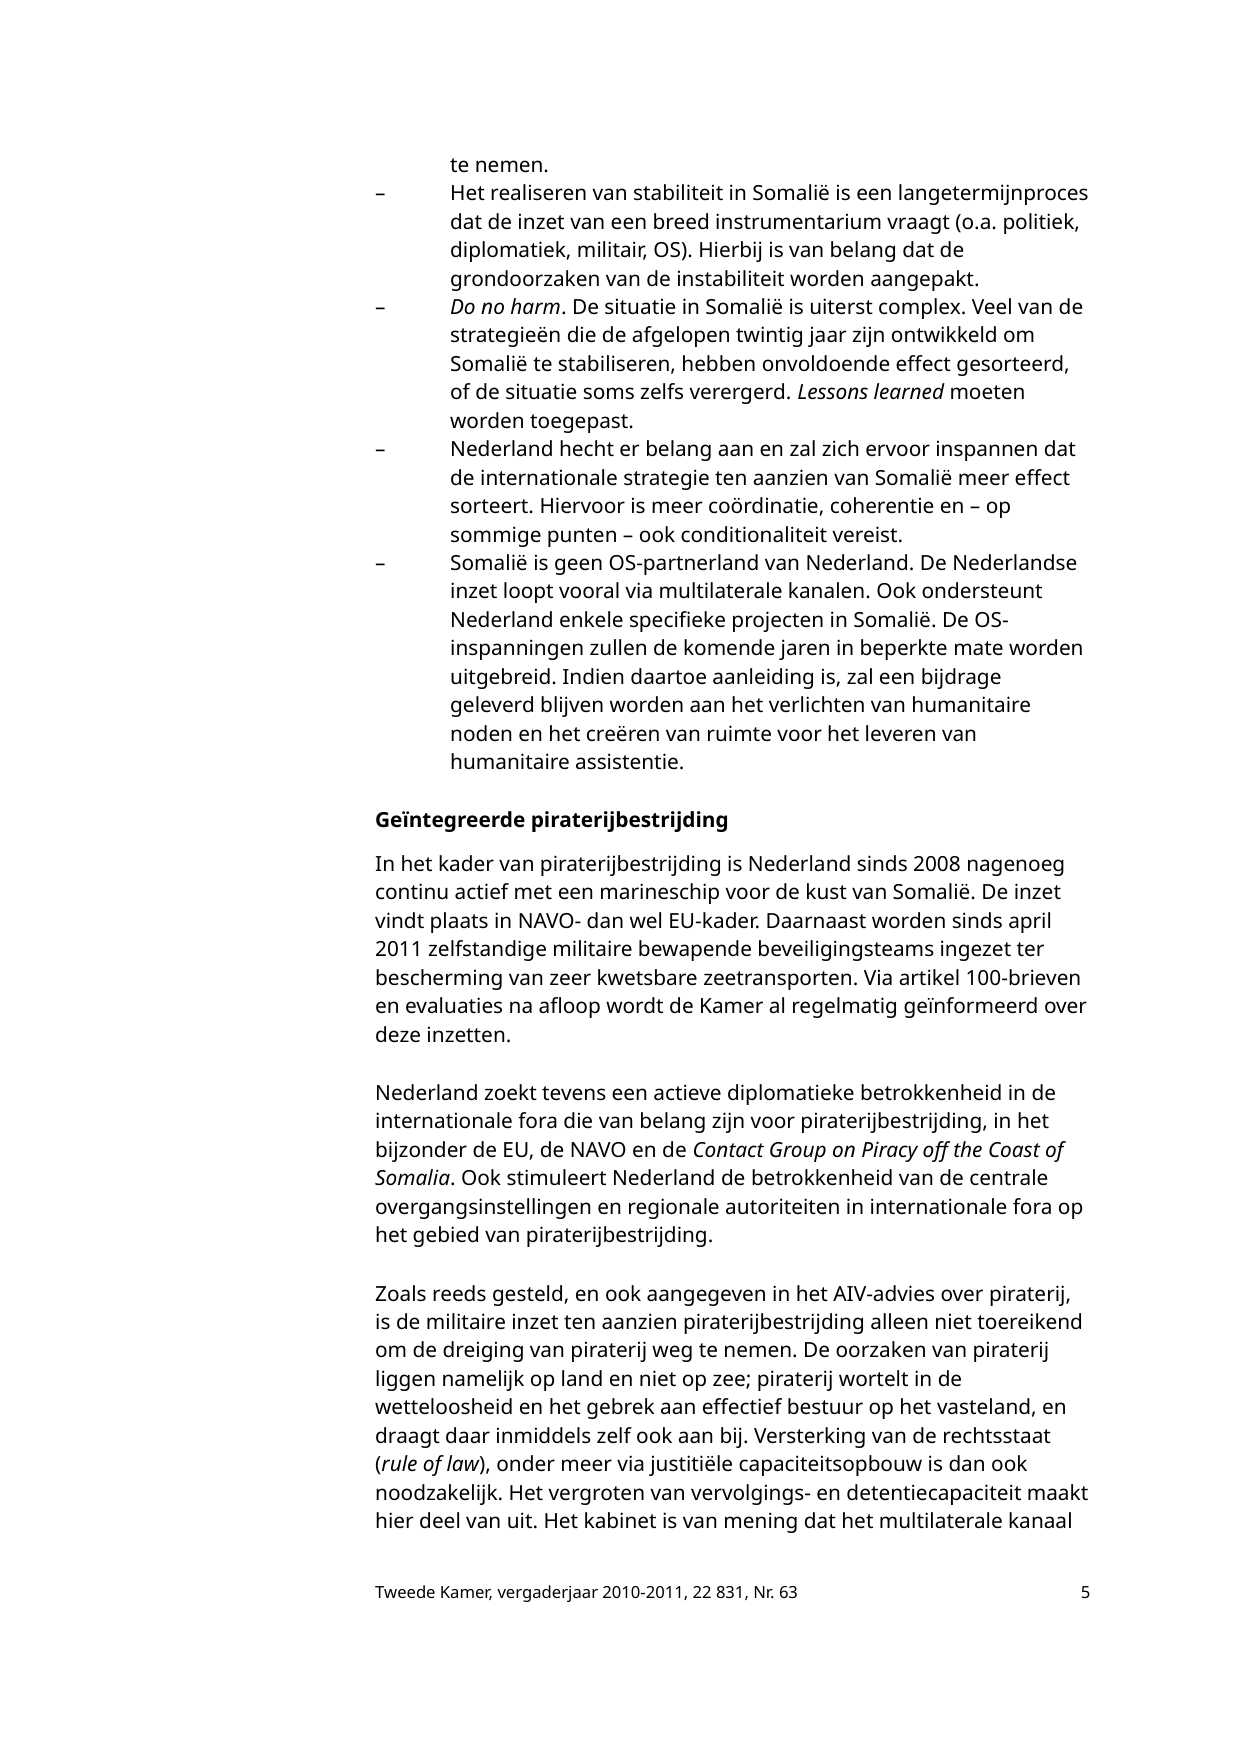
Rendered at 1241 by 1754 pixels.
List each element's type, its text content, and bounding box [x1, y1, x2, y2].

text Zoals reeds gesteld, en ook aangegeven in het AIV-advies over piraterij, is de militaire inzet ten aanzien piraterijbestrijding alleen niet toereikend om de dreiging van piraterij weg te nemen. De oorzaken van piraterij liggen namelijk op land en niet op zee; piraterij wortelt in de wetteloosheid en het gebrek aan effectief bestuur op het vasteland, en draagt daar inmiddels zelf ook aan bij. Versterking van de rechtsstaat (rule of law), onder meer via justitiële capaciteitsopbouw is dan ook noodzakelijk. Het vergroten van vervolgings- en detentiecapaciteit maakt hier deel van uit. Het kabinet is van mening dat het multilaterale kanaal [375, 1279, 1090, 1535]
list te nemen. [375, 150, 1090, 178]
list Nederland hecht er belang aan en zal zich ervoor inspannen dat de internationale strategie ten aanzien van Somalië meer effect sorteert. Hiervoor is meer coördinatie, coherentie en – op sommige punten – ook conditionaliteit vereist. [375, 434, 1090, 548]
text In het kader van piraterijbestrijding is Nederland sinds 2008 nagenoeg continu actief met een marineschip voor de kust van Somalië. De inzet vindt plaats in NAVO- dan wel EU-kader. Daarnaast worden sinds april 2011 zelfstandige militaire bewapende beveiligingsteams ingezet ter bescherming van zeer kwetsbare zeetransporten. Via artikel 100-brieven en evaluaties na afloop wordt de Kamer al regelmatig geïnformeerd over deze inzetten. [375, 849, 1090, 1048]
list Do no harm. De situatie in Somalië is uiterst complex. Veel van de strategieën die de afgelopen twintig jaar zijn ontwikkeld om Somalië te stabiliseren, hebben onvoldoende effect gesorteerd, of de situatie soms zelfs verergerd. Lessons learned moeten worden toegepast. [375, 292, 1090, 434]
text Geïntegreerde piraterijbestrijding [375, 806, 1090, 834]
list Het realiseren van stabiliteit in Somalië is een langetermijnproces dat de inzet van een breed instrumentarium vraagt (o.a. politiek, diplomatiek, militair, OS). Hierbij is van belang dat de grondoorzaken van de instabiliteit worden aangepakt. [375, 178, 1090, 292]
list Somalië is geen OS-partnerland van Nederland. De Nederlandse inzet loopt vooral via multilaterale kanalen. Ook ondersteunt Nederland enkele specifieke projecten in Somalië. De OS-inspanningen zullen de komende jaren in beperkte mate worden uitgebreid. Indien daartoe aanleiding is, zal een bijdrage geleverd blijven worden aan het verlichten van humanitaire noden en het creëren van ruimte voor het leveren van humanitaire assistentie. [375, 548, 1090, 776]
text Nederland zoekt tevens een actieve diplomatieke betrokkenheid in de internationale fora die van belang zijn voor piraterijbestrijding, in het bijzonder de EU, de NAVO en de Contact Group on Piracy off the Coast of Somalia. Ook stimuleert Nederland de betrokkenheid van de centrale overgangsinstellingen en regionale autoriteiten in internationale fora op het gebied van piraterijbestrijding. [375, 1078, 1090, 1249]
